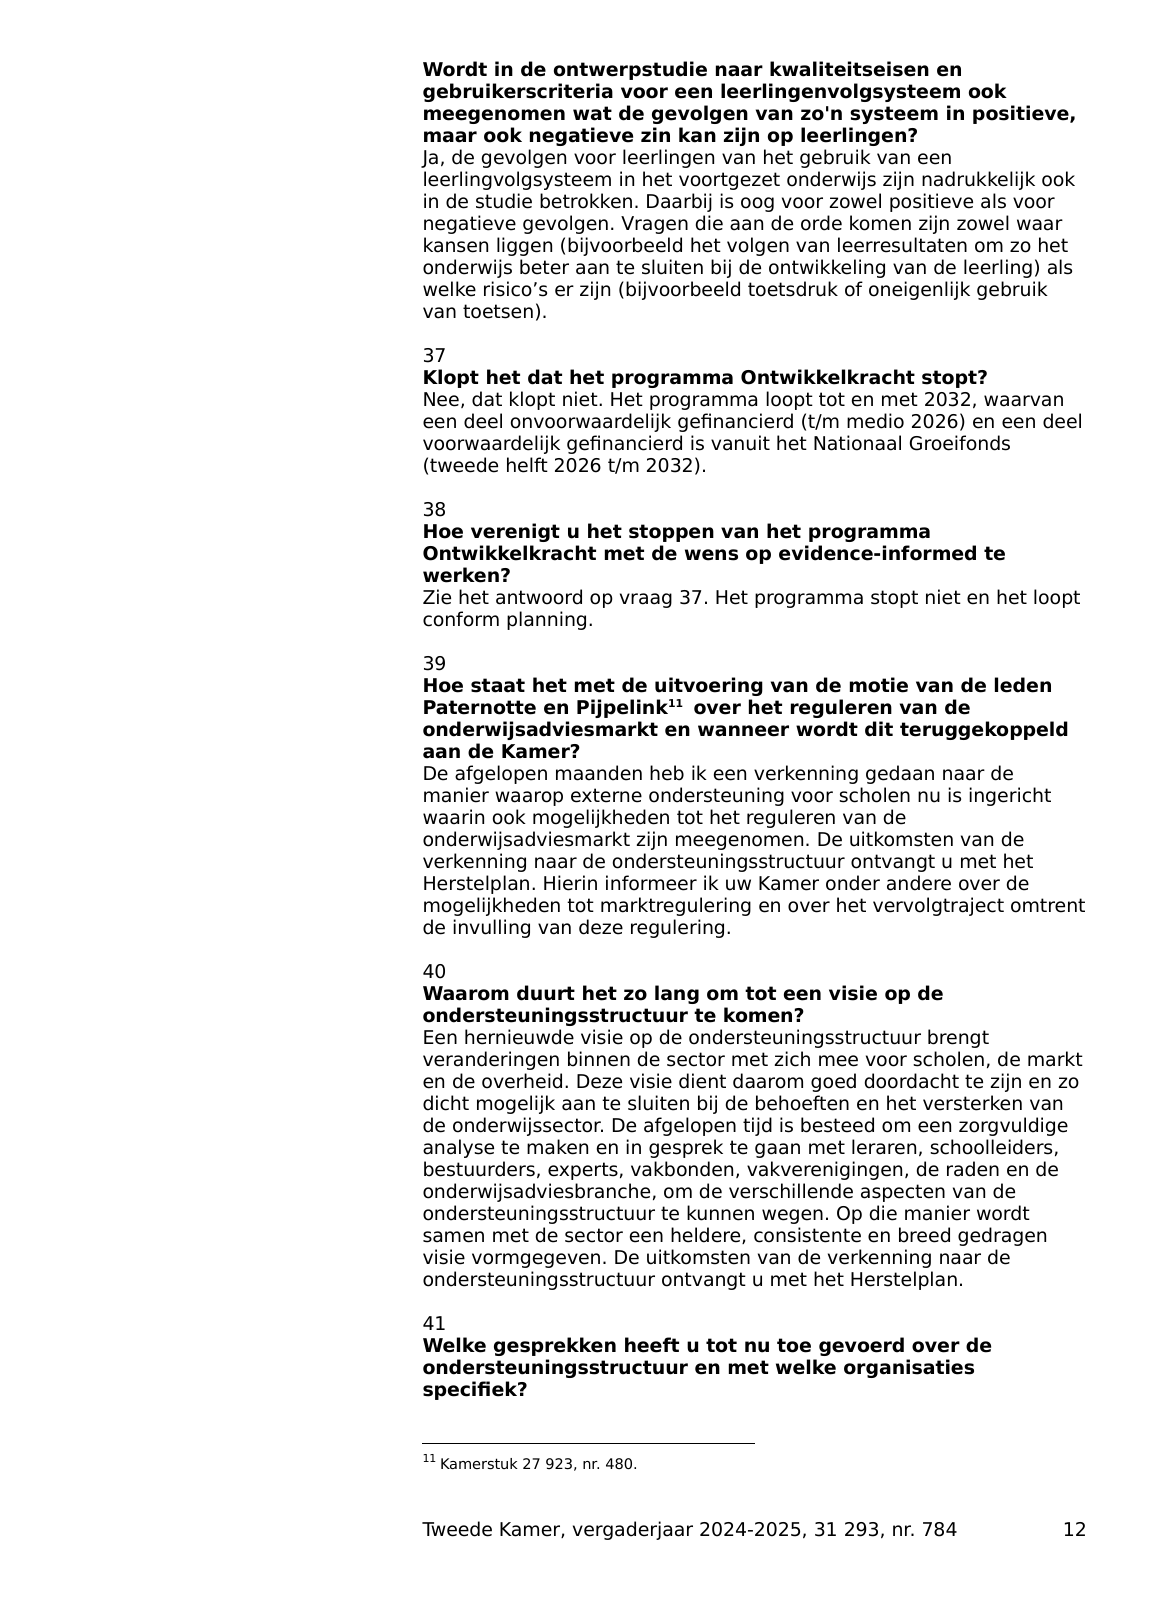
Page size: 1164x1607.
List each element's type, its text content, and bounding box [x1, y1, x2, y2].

text 37 [422, 345, 1087, 367]
text Hoe staat het met de uitvoering van de motie van de leden Paternotte en Pijpelink over het reguleren van de onderwijsadviesmarkt en wanneer wordt dit teruggekoppeld aan de Kamer? [422, 675, 1087, 763]
text Een hernieuwde visie op de ondersteuningsstructuur brengt veranderingen binnen de sector met zich mee voor scholen, de markt en de overheid. Deze visie dient daarom goed doordacht te zijn en zo dicht mogelijk aan te sluiten bij de behoeften en het versterken van de onderwijssector. De afgelopen tijd is besteed om een zorgvuldige analyse te maken en in gesprek te gaan met leraren, schoolleiders, bestuurders, experts, vakbonden, vakverenigingen, de raden en de onderwijsadviesbranche, om de verschillende aspecten van de ondersteuningsstructuur te kunnen wegen. Op die manier wordt samen met de sector een heldere, consistente en breed gedragen visie vormgegeven. De uitkomsten van de verkenning naar de ondersteuningsstructuur ontvangt u met het Herstelplan. [422, 1027, 1087, 1291]
text De afgelopen maanden heb ik een verkenning gedaan naar de manier waarop externe ondersteuning voor scholen nu is ingericht waarin ook mogelijkheden tot het reguleren van de onderwijsadviesmarkt zijn meegenomen. De uitkomsten van de verkenning naar de ondersteuningsstructuur ontvangt u met het Herstelplan. Hierin informeer ik uw Kamer onder andere over de mogelijkheden tot marktregulering en over het vervolgtraject omtrent de invulling van deze regulering. [422, 763, 1087, 939]
text Hoe verenigt u het stoppen van het programma Ontwikkelkracht met de wens op evidence-informed te werken? [422, 521, 1087, 587]
text Klopt het dat het programma Ontwikkelkracht stopt? [422, 367, 1087, 389]
text Welke gesprekken heeft u tot nu toe gevoerd over de ondersteuningsstructuur en met welke organisaties specifiek? [422, 1335, 1087, 1401]
text Ja, de gevolgen voor leerlingen van het gebruik van een leerlingvolgsysteem in het voortgezet onderwijs zijn nadrukkelijk ook in de studie betrokken. Daarbij is oog voor zowel positieve als voor negatieve gevolgen. Vragen die aan de orde komen zijn zowel waar kansen liggen (bijvoorbeeld het volgen van leerresultaten om zo het onderwijs beter aan te sluiten bij de ontwikkeling van de leerling) als welke risico’s er zijn (bijvoorbeeld toetsdruk of oneigenlijk gebruik van toetsen). [422, 147, 1087, 323]
text 40 [422, 961, 1087, 983]
text 38 [422, 499, 1087, 521]
text Waarom duurt het zo lang om tot een visie op de ondersteuningsstructuur te komen? [422, 983, 1087, 1027]
text 39 [422, 653, 1087, 675]
text Nee, dat klopt niet. Het programma loopt tot en met 2032, waarvan een deel onvoorwaardelijk gefinancierd (t/m medio 2026) en een deel voorwaardelijk gefinancierd is vanuit het Nationaal Groeifonds (tweede helft 2026 t/m 2032). [422, 389, 1087, 477]
text Zie het antwoord op vraag 37. Het programma stopt niet en het loopt conform planning. [422, 587, 1087, 631]
text Kamerstuk 27 923, nr. 480. [422, 1452, 1087, 1474]
text 41 [422, 1313, 1087, 1335]
text Wordt in de ontwerpstudie naar kwaliteitseisen en gebruikerscriteria voor een leerlingenvolgsysteem ook meegenomen wat de gevolgen van zo'n systeem in positieve, maar ook negatieve zin kan zijn op leerlingen? [422, 59, 1087, 147]
